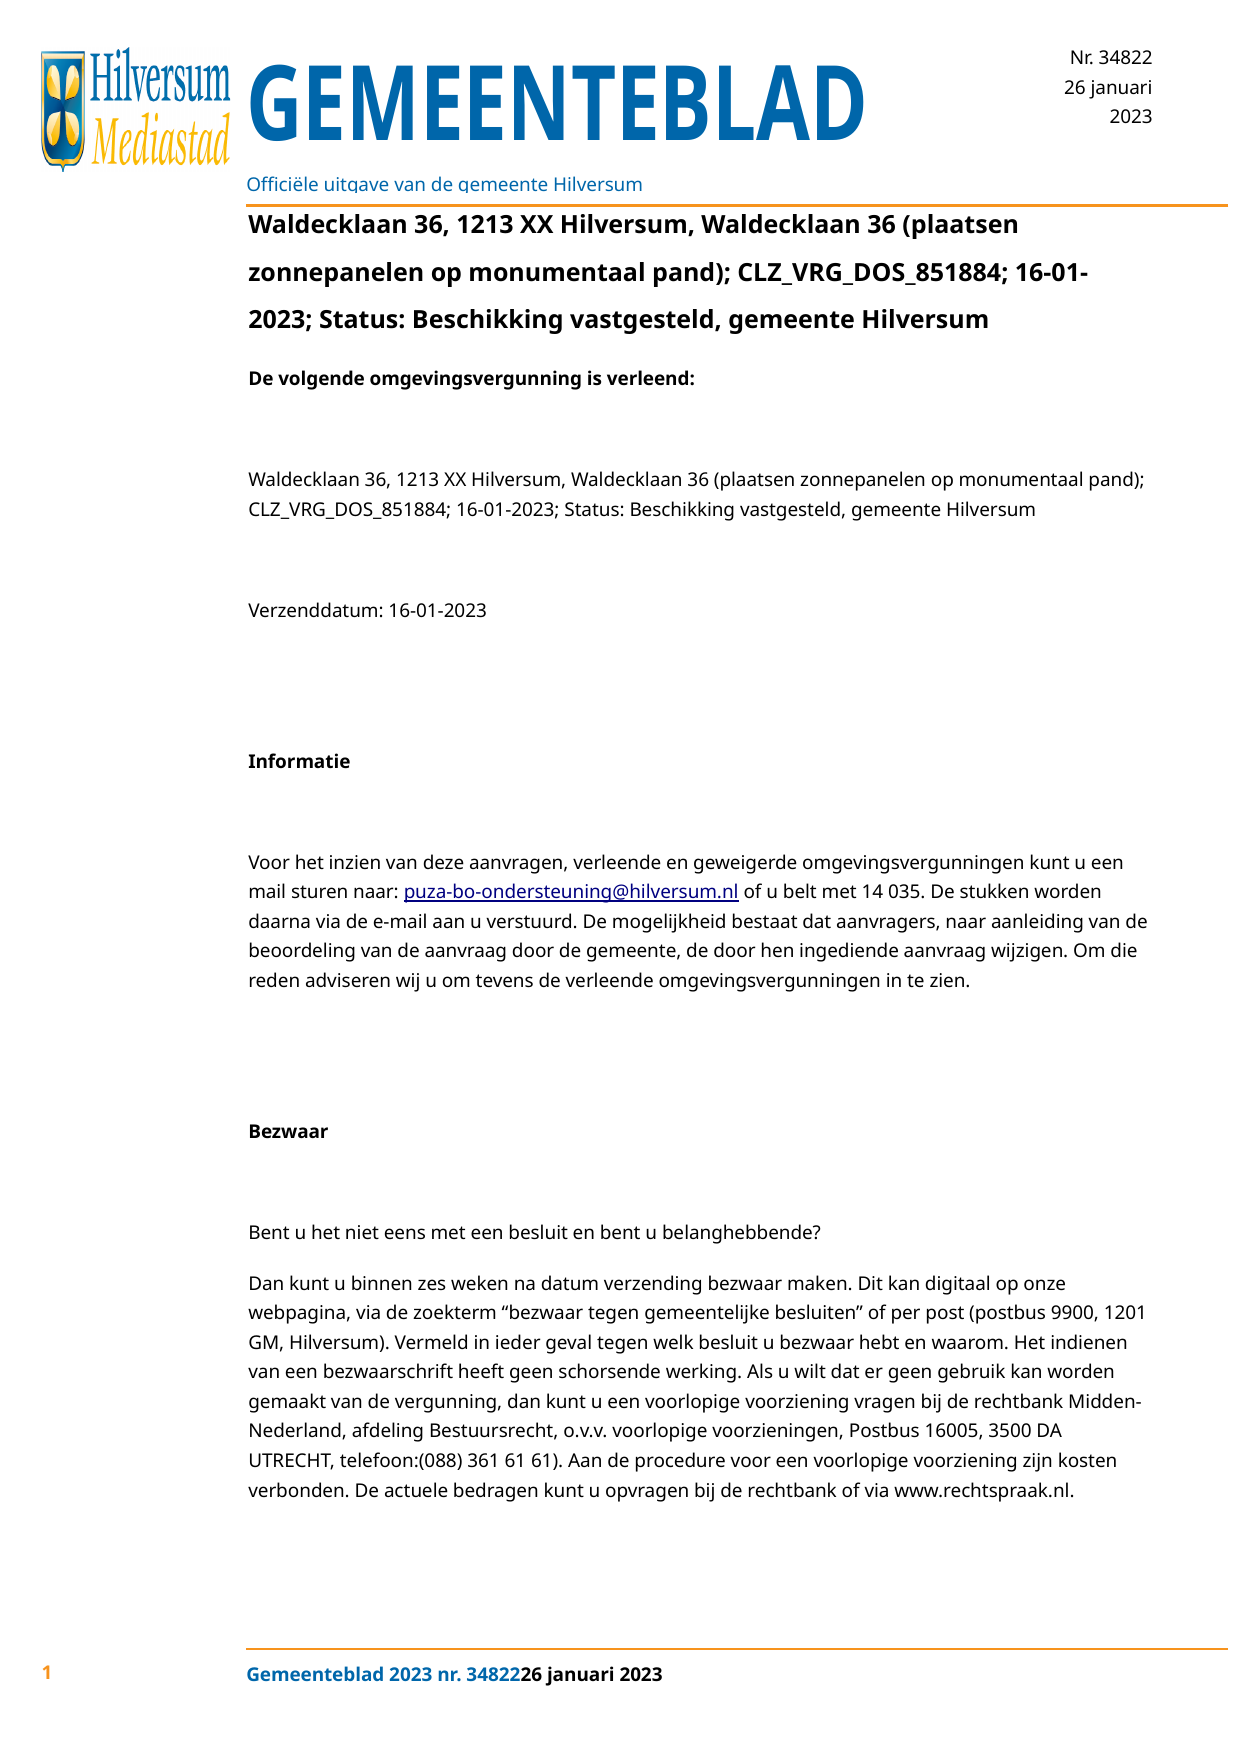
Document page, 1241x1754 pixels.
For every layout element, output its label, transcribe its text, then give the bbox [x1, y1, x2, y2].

text Bezwaar [248, 1118, 1152, 1144]
text Verzenddatum: 16-01-2023 [248, 597, 1152, 622]
text Informatie [248, 748, 1152, 774]
text De volgende omgevingsvergunning is verleend: [248, 366, 1152, 391]
text Waldecklaan 36, 1213 XX Hilversum, Waldecklaan 36 (plaatsen zonnepanelen op monumentaal pand); CLZ_VRG_DOS_851884; 16-01-2023; Status: Beschikking vastgesteld, gemeente Hilversum [248, 207, 1152, 336]
text Voor het inzien van deze aanvragen, verleende en geweigerde omgevingsvergunningen kunt u een mail sturen naar: puza-bo-ondersteuning@hilversum.nl of u belt met 14 035. De stukken worden daarna via de e-mail aan u verstuurd. De mogelijkheid bestaat dat aanvragers, naar aanleiding van de beoordeling van de aanvraag door de gemeente, de door hen ingediende aanvraag wijzigen. Om die reden adviseren wij u om tevens de verleende omgevingsvergunningen in te zien. [248, 849, 1152, 993]
text Dan kunt u binnen zes weken na datum verzending bezwaar maken. Dit kan digitaal op onze webpagina, via de zoekterm “bezwaar tegen gemeentelijke besluiten” of per post (postbus 9900, 1201 GM, Hilversum). Vermeld in ieder geval tegen welk besluit u bezwaar hebt en waarom. Het indienen van een bezwaarschrift heeft geen schorsende werking. Als u wilt dat er geen gebruik kan worden gemaakt van de vergunning, dan kunt u een voorlopige voorziening vragen bij de rechtbank Midden-Nederland, afdeling Bestuursrecht, o.v.v. voorlopige voorzieningen, Postbus 16005, 3500 DA UTRECHT, telefoon:(088) 361 61 61). Aan de procedure voor een voorlopige voorziening zijn kosten verbonden. De actuele bedragen kunt u opvragen bij de rechtbank of via www.rechtspraak.nl. [248, 1270, 1152, 1502]
text Waldecklaan 36, 1213 XX Hilversum, Waldecklaan 36 (plaatsen zonnepanelen op monumentaal pand); CLZ_VRG_DOS_851884; 16-01-2023; Status: Beschikking vastgesteld, gemeente Hilversum [248, 466, 1152, 522]
text Bent u het niet eens met een besluit en bent u belanghebbende? [248, 1219, 1152, 1245]
picture [41, 47, 231, 172]
